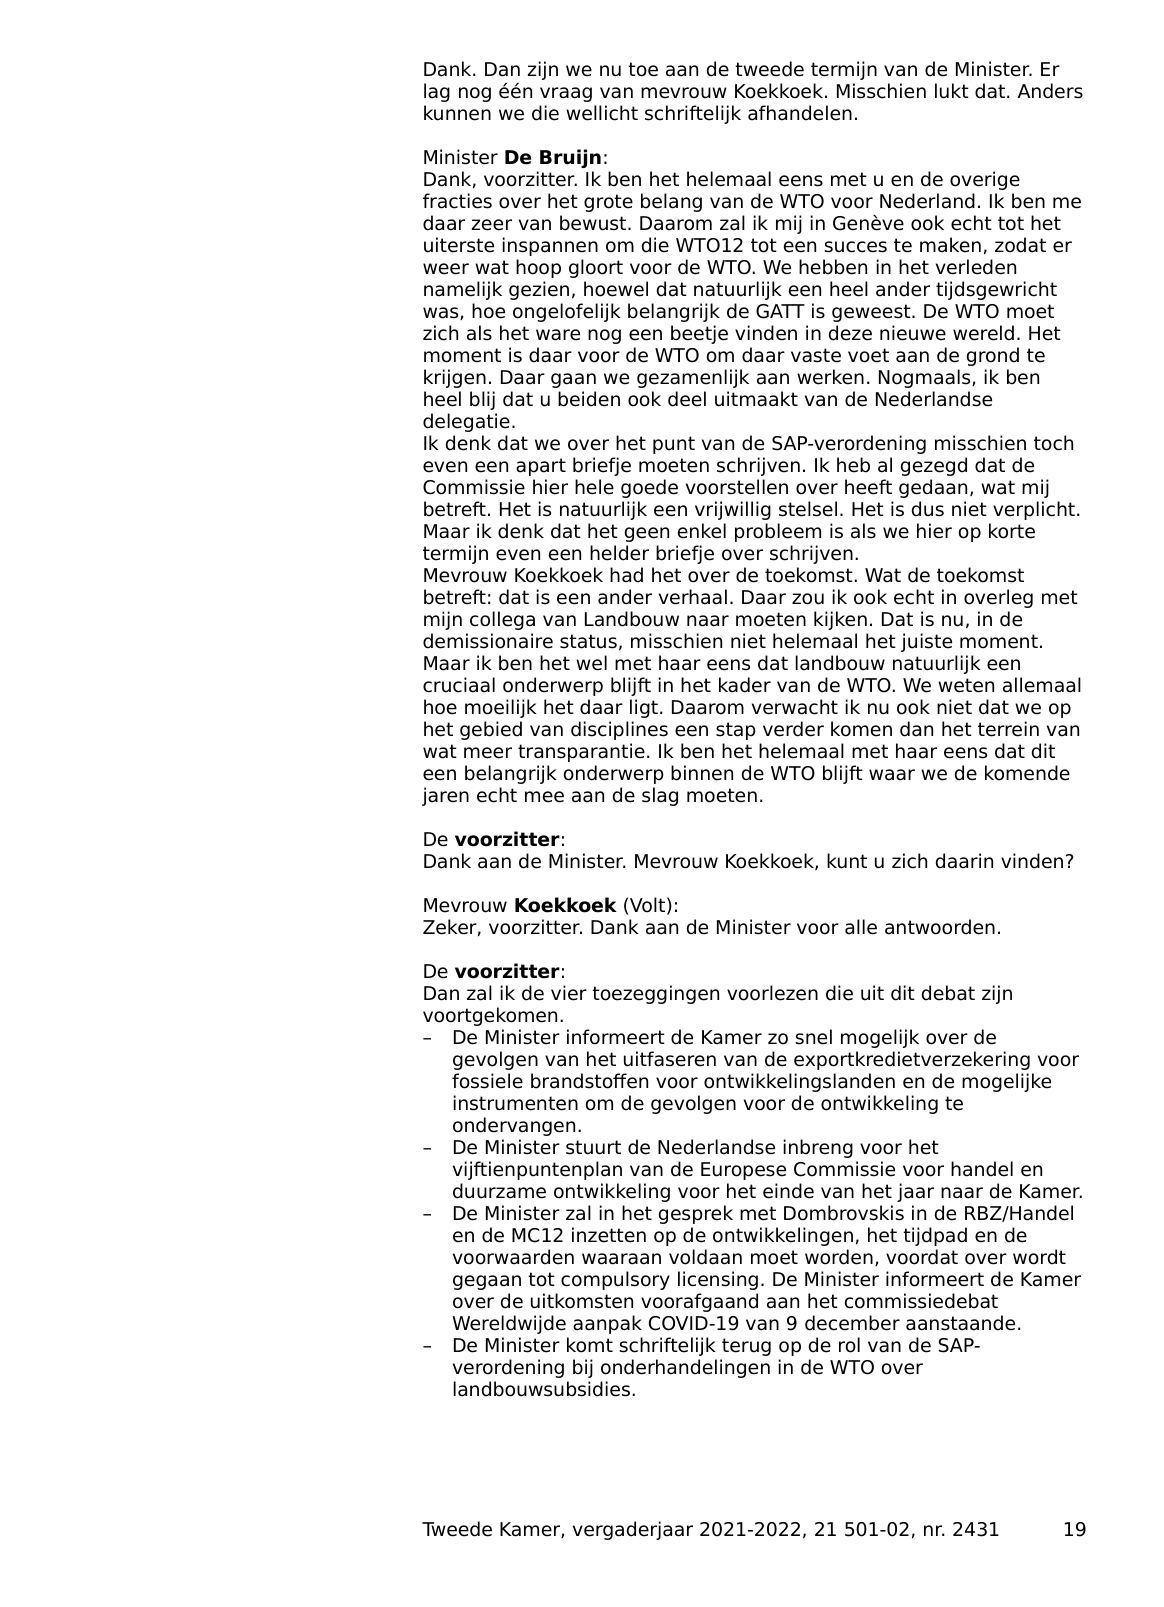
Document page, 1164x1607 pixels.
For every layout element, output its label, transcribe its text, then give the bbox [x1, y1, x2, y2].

text Dank aan de Minister. Mevrouw Koekkoek, kunt u zich daarin vinden? [422, 851, 1087, 873]
text Dan zal ik de vier toezeggingen voorlezen die uit dit debat zijn voortgekomen. [422, 983, 1087, 1027]
text – De Minister zal in het gesprek met Dombrovskis in de RBZ/Handel en de MC12 inzetten op de ontwikkelingen, het tijdpad en de voorwaarden waaraan voldaan moet worden, voordat over wordt gegaan tot compulsory licensing. De Minister informeert de Kamer over de uitkomsten voorafgaand aan het commissiedebat Wereldwijde aanpak COVID-19 van 9 december aanstaande. [422, 1203, 1087, 1335]
text Ik denk dat we over het punt van de SAP-verordening misschien toch even een apart briefje moeten schrijven. Ik heb al gezegd dat de Commissie hier hele goede voorstellen over heeft gedaan, wat mij betreft. Het is natuurlijk een vrijwillig stelsel. Het is dus niet verplicht. Maar ik denk dat het geen enkel probleem is als we hier op korte termijn even een helder briefje over schrijven. [422, 433, 1087, 565]
text Mevrouw Koekkoek had het over de toekomst. Wat de toekomst betreft: dat is een ander verhaal. Daar zou ik ook echt in overleg met mijn collega van Landbouw naar moeten kijken. Dat is nu, in de demissionaire status, misschien niet helemaal het juiste moment. Maar ik ben het wel met haar eens dat landbouw natuurlijk een cruciaal onderwerp blijft in het kader van de WTO. We weten allemaal hoe moeilijk het daar ligt. Daarom verwacht ik nu ook niet dat we op het gebied van disciplines een stap verder komen dan het terrein van wat meer transparantie. Ik ben het helemaal met haar eens dat dit een belangrijk onderwerp binnen de WTO blijft waar we de komende jaren echt mee aan de slag moeten. [422, 565, 1087, 807]
text Mevrouw Koekkoek (Volt): [422, 895, 1087, 917]
text – De Minister informeert de Kamer zo snel mogelijk over de gevolgen van het uitfaseren van de exportkredietverzekering voor fossiele brandstoffen voor ontwikkelingslanden en de mogelijke instrumenten om de gevolgen voor de ontwikkeling te ondervangen. [422, 1027, 1087, 1137]
text – De Minister stuurt de Nederlandse inbreng voor het vijftienpuntenplan van de Europese Commissie voor handel en duurzame ontwikkeling voor het einde van het jaar naar de Kamer. [422, 1137, 1087, 1203]
text De voorzitter: [422, 961, 1087, 983]
text Dank, voorzitter. Ik ben het helemaal eens met u en de overige fracties over het grote belang van de WTO voor Nederland. Ik ben me daar zeer van bewust. Daarom zal ik mij in Genève ook echt tot het uiterste inspannen om die WTO12 tot een succes te maken, zodat er weer wat hoop gloort voor de WTO. We hebben in het verleden namelijk gezien, hoewel dat natuurlijk een heel ander tijdsgewricht was, hoe ongelofelijk belangrijk de GATT is geweest. De WTO moet zich als het ware nog een beetje vinden in deze nieuwe wereld. Het moment is daar voor de WTO om daar vaste voet aan de grond te krijgen. Daar gaan we gezamenlijk aan werken. Nogmaals, ik ben heel blij dat u beiden ook deel uitmaakt van de Nederlandse delegatie. [422, 169, 1087, 433]
text Minister De Bruijn: [422, 147, 1087, 169]
text De voorzitter: [422, 829, 1087, 851]
text Zeker, voorzitter. Dank aan de Minister voor alle antwoorden. [422, 917, 1087, 939]
text – De Minister komt schriftelijk terug op de rol van de SAP-verordening bij onderhandelingen in de WTO over landbouwsubsidies. [422, 1335, 1087, 1401]
text Dank. Dan zijn we nu toe aan de tweede termijn van de Minister. Er lag nog één vraag van mevrouw Koekkoek. Misschien lukt dat. Anders kunnen we die wellicht schriftelijk afhandelen. [422, 59, 1087, 125]
